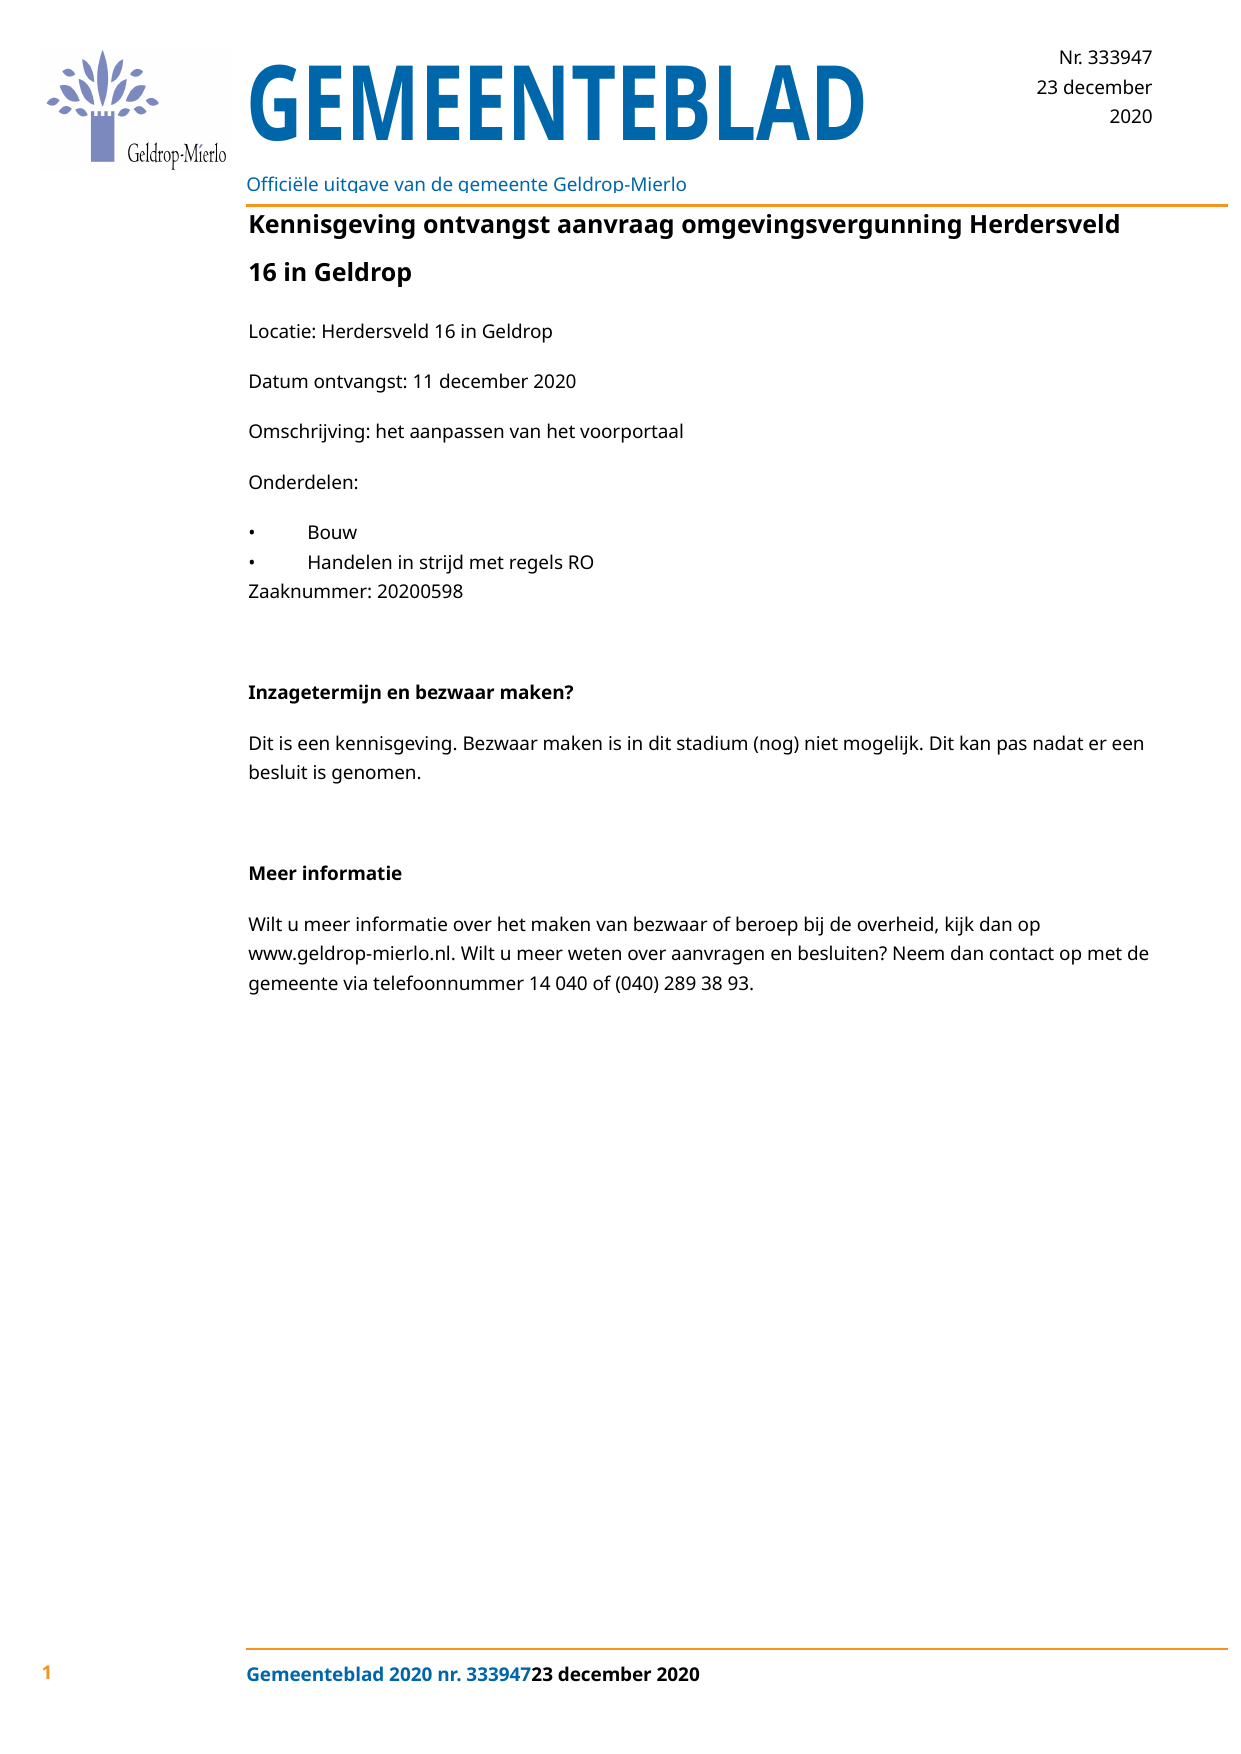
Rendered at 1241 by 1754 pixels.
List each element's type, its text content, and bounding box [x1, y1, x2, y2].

text Inzagetermijn en bezwaar maken? [248, 679, 1152, 705]
text Wilt u meer informatie over het maken van bezwaar of beroep bij de overheid, kijk dan op www.geldrop-mierlo.nl. Wilt u meer weten over aanvragen en besluiten? Neem dan contact op met de gemeente via telefoonnummer 14 040 of (040) 289 38 93. [248, 911, 1152, 996]
text Onderdelen: [248, 469, 1152, 495]
text Kennisgeving ontvangst aanvraag omgevingsvergunning Herdersveld 16 in Geldrop [248, 207, 1152, 288]
text Datum ontvangst: 11 december 2020 [248, 368, 1152, 394]
text Dit is een kennisgeving. Bezwaar maken is in dit stadium (nog) niet mogelijk. Dit kan pas nadat er een besluit is genomen. [248, 730, 1152, 785]
text Omschrijving: het aanpassen van het voorportaal [248, 419, 1152, 444]
text Meer informatie [248, 860, 1152, 886]
picture [41, 47, 231, 172]
list Handelen in strijd met regels RO [248, 549, 1152, 575]
text Zaaknummer: 20200598 [248, 579, 1152, 604]
list Bouw [248, 519, 1152, 545]
text Locatie: Herdersveld 16 in Geldrop [248, 318, 1152, 344]
